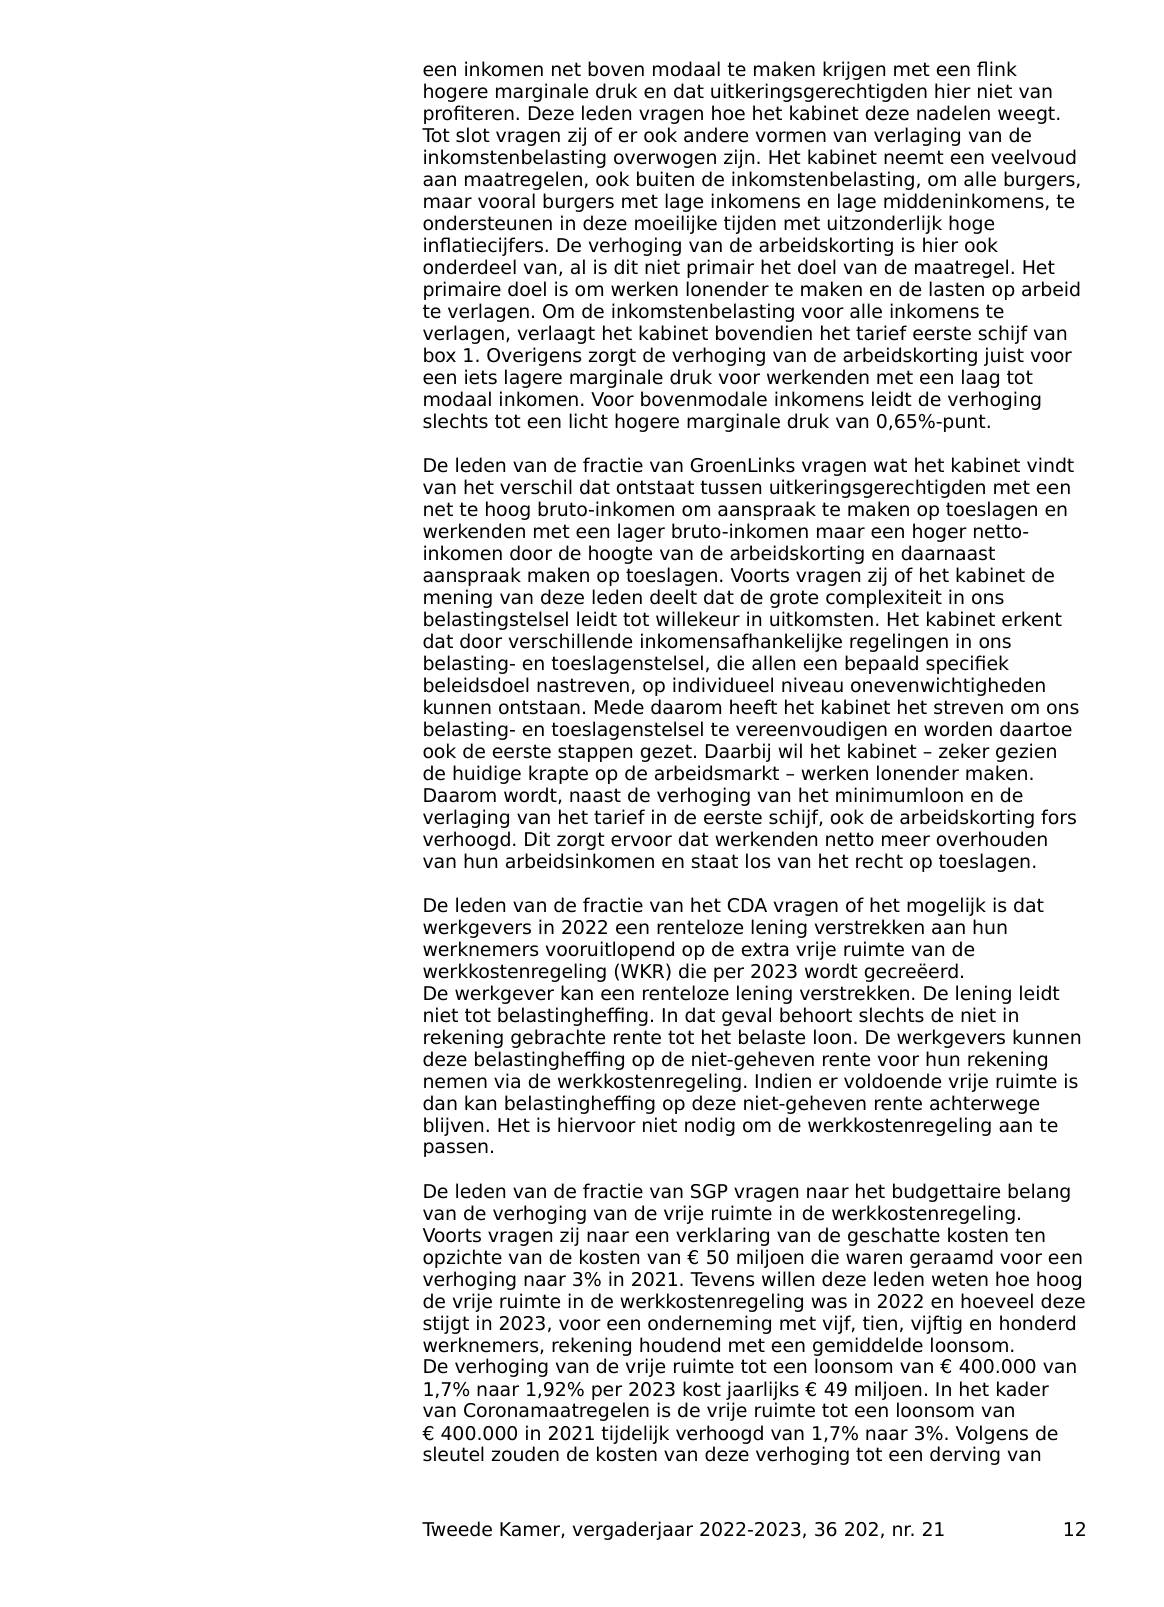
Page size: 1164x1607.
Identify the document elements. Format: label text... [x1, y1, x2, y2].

text De verhoging van de vrije ruimte tot een loonsom van € 400.000 van 1,7% naar 1,92% per 2023 kost jaarlijks € 49 miljoen. In het kader van Coronamaatregelen is de vrije ruimte tot een loonsom van € 400.000 in 2021 tijdelijk verhoogd van 1,7% naar 3%. Volgens de sleutel zouden de kosten van deze verhoging tot een derving van [422, 1356, 1087, 1466]
text De leden van de fractie van GroenLinks vragen wat het kabinet vindt van het verschil dat ontstaat tussen uitkeringsgerechtigden met een net te hoog bruto-inkomen om aanspraak te maken op toeslagen en werkenden met een lager bruto-inkomen maar een hoger netto-inkomen door de hoogte van de arbeidskorting en daarnaast aanspraak maken op toeslagen. Voorts vragen zij of het kabinet de mening van deze leden deelt dat de grote complexiteit in ons belastingstelsel leidt tot willekeur in uitkomsten. Het kabinet erkent dat door verschillende inkomensafhankelijke regelingen in ons belasting- en toeslagenstelsel, die allen een bepaald specifiek beleidsdoel nastreven, op individueel niveau onevenwichtigheden kunnen ontstaan. Mede daarom heeft het kabinet het streven om ons belasting- en toeslagenstelsel te vereenvoudigen en worden daartoe ook de eerste stappen gezet. Daarbij wil het kabinet – zeker gezien de huidige krapte op de arbeidsmarkt – werken lonender maken. Daarom wordt, naast de verhoging van het minimumloon en de verlaging van het tarief in de eerste schijf, ook de arbeidskorting fors verhoogd. Dit zorgt ervoor dat werkenden netto meer overhouden van hun arbeidsinkomen en staat los van het recht op toeslagen. [422, 455, 1087, 872]
text De leden van de fractie van SGP vragen naar het budgettaire belang van de verhoging van de vrije ruimte in de werkkostenregeling. Voorts vragen zij naar een verklaring van de geschatte kosten ten opzichte van de kosten van € 50 miljoen die waren geraamd voor een verhoging naar 3% in 2021. Tevens willen deze leden weten hoe hoog de vrije ruimte in de werkkostenregeling was in 2022 en hoeveel deze stijgt in 2023, voor een onderneming met vijf, tien, vijftig en honderd werknemers, rekening houdend met een gemiddelde loonsom. [422, 1181, 1087, 1356]
text De leden van de fractie van het CDA vragen of het mogelijk is dat werkgevers in 2022 een renteloze lening verstrekken aan hun werknemers vooruitlopend op de extra vrije ruimte van de werkkostenregeling (WKR) die per 2023 wordt gecreëerd. [422, 895, 1087, 983]
text een inkomen net boven modaal te maken krijgen met een flink hogere marginale druk en dat uitkeringsgerechtigden hier niet van profiteren. Deze leden vragen hoe het kabinet deze nadelen weegt. Tot slot vragen zij of er ook andere vormen van verlaging van de inkomstenbelasting overwogen zijn. Het kabinet neemt een veelvoud aan maatregelen, ook buiten de inkomstenbelasting, om alle burgers, maar vooral burgers met lage inkomens en lage middeninkomens, te ondersteunen in deze moeilijke tijden met uitzonderlijk hoge inflatiecijfers. De verhoging van de arbeidskorting is hier ook onderdeel van, al is dit niet primair het doel van de maatregel. Het primaire doel is om werken lonender te maken en de lasten op arbeid te verlagen. Om de inkomstenbelasting voor alle inkomens te verlagen, verlaagt het kabinet bovendien het tarief eerste schijf van box 1. Overigens zorgt de verhoging van de arbeidskorting juist voor een iets lagere marginale druk voor werkenden met een laag tot modaal inkomen. Voor bovenmodale inkomens leidt de verhoging slechts tot een licht hogere marginale druk van 0,65%-punt. [422, 59, 1087, 433]
text De werkgever kan een renteloze lening verstrekken. De lening leidt niet tot belastingheffing. In dat geval behoort slechts de niet in rekening gebrachte rente tot het belaste loon. De werkgevers kunnen deze belastingheffing op de niet-geheven rente voor hun rekening nemen via de werkkostenregeling. Indien er voldoende vrije ruimte is dan kan belastingheffing op deze niet-geheven rente achterwege blijven. Het is hiervoor niet nodig om de werkkostenregeling aan te passen. [422, 983, 1087, 1158]
